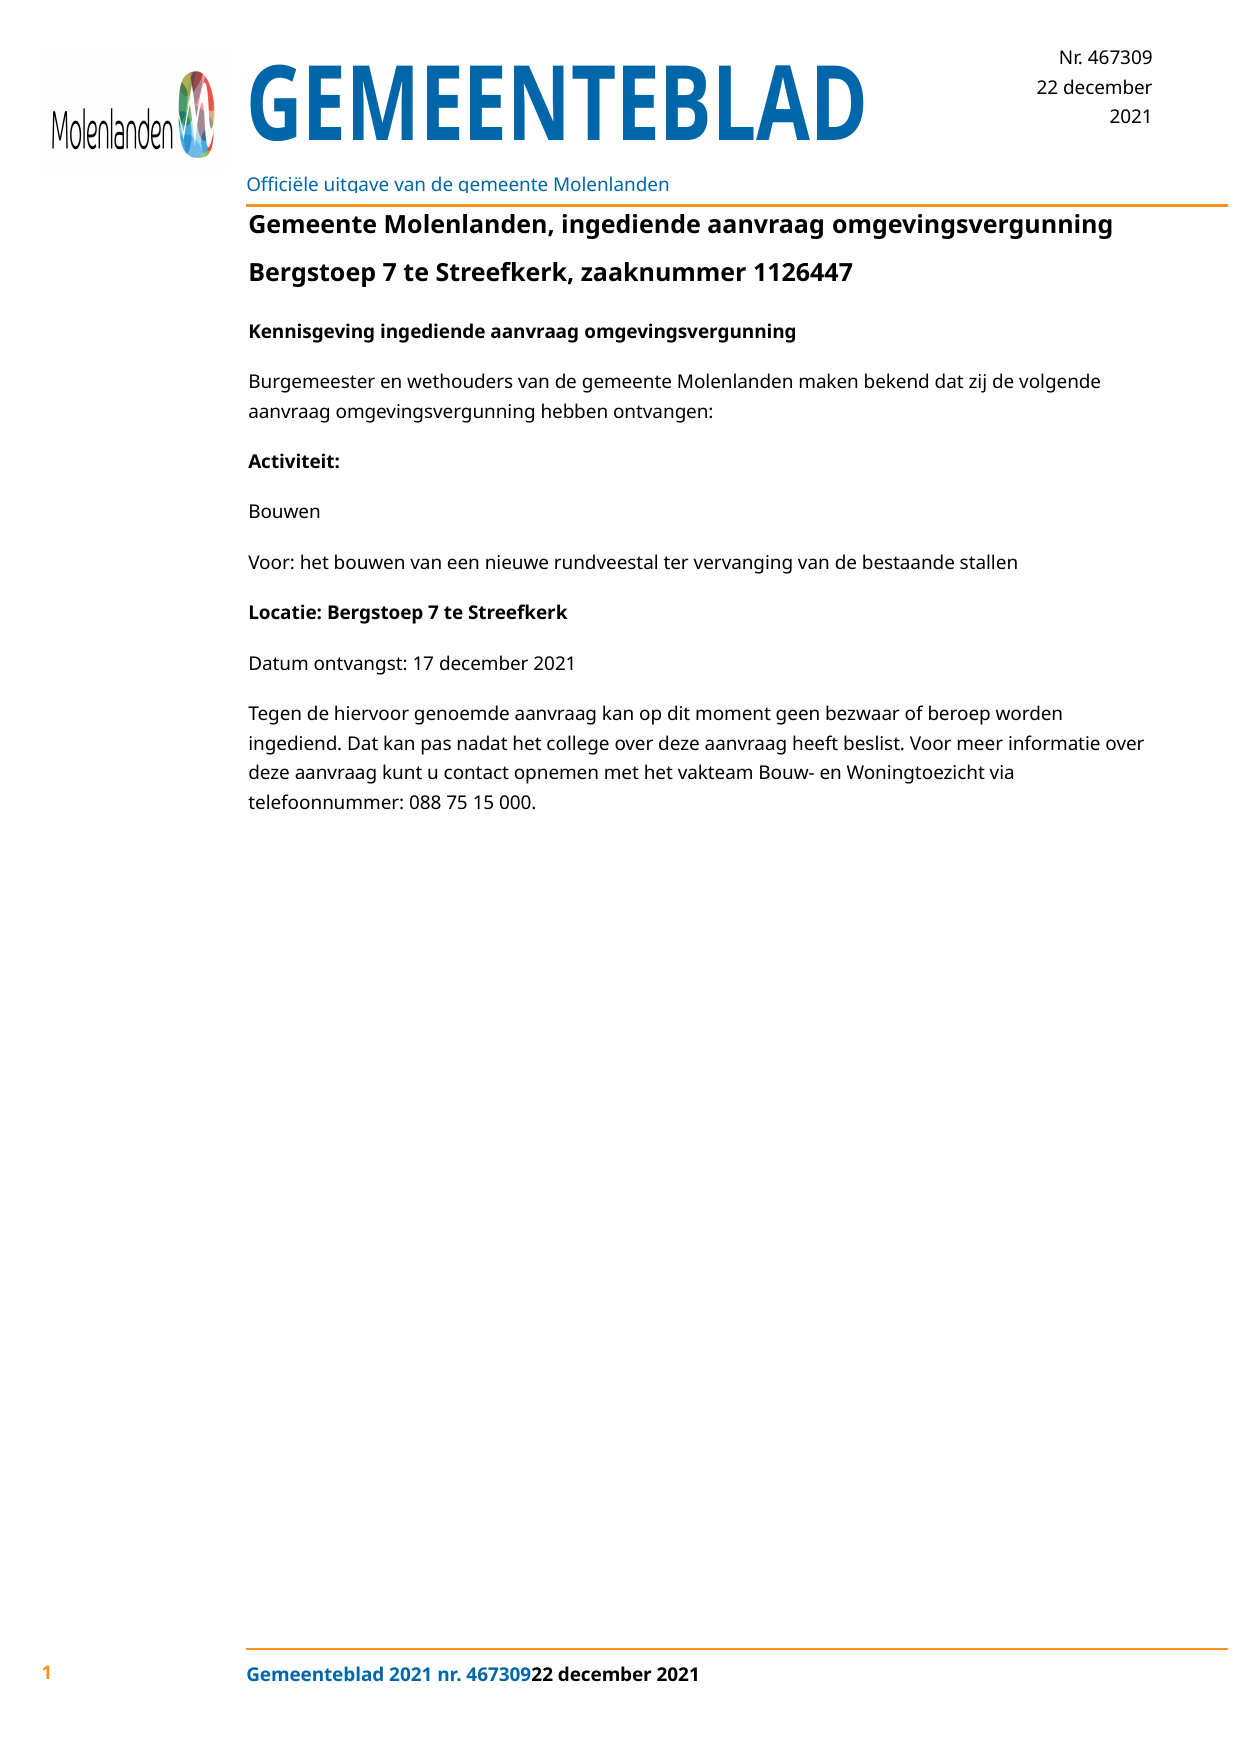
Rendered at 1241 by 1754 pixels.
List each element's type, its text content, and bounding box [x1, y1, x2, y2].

picture [41, 47, 231, 172]
text Voor: het bouwen van een nieuwe rundveestal ter vervanging van de bestaande stallen [248, 549, 1152, 575]
text Burgemeester en wethouders van de gemeente Molenlanden maken bekend dat zij de volgende aanvraag omgevingsvergunning hebben ontvangen: [248, 368, 1152, 424]
text Activiteit: [248, 448, 1152, 474]
text Datum ontvangst: 17 december 2021 [248, 650, 1152, 676]
text Gemeente Molenlanden, ingediende aanvraag omgevingsvergunning Bergstoep 7 te Streefkerk, zaaknummer 1126447 [248, 207, 1152, 288]
text Kennisgeving ingediende aanvraag omgevingsvergunning [248, 318, 1152, 344]
text Tegen de hiervoor genoemde aanvraag kan op dit moment geen bezwaar of beroep worden ingediend. Dat kan pas nadat het college over deze aanvraag heeft beslist. Voor meer informatie over deze aanvraag kunt u contact opnemen met het vakteam Bouw- en Woningtoezicht via telefoonnummer: 088 75 15 000. [248, 700, 1152, 815]
text Bouwen [248, 499, 1152, 524]
text Locatie: Bergstoep 7 te Streefkerk [248, 599, 1152, 625]
